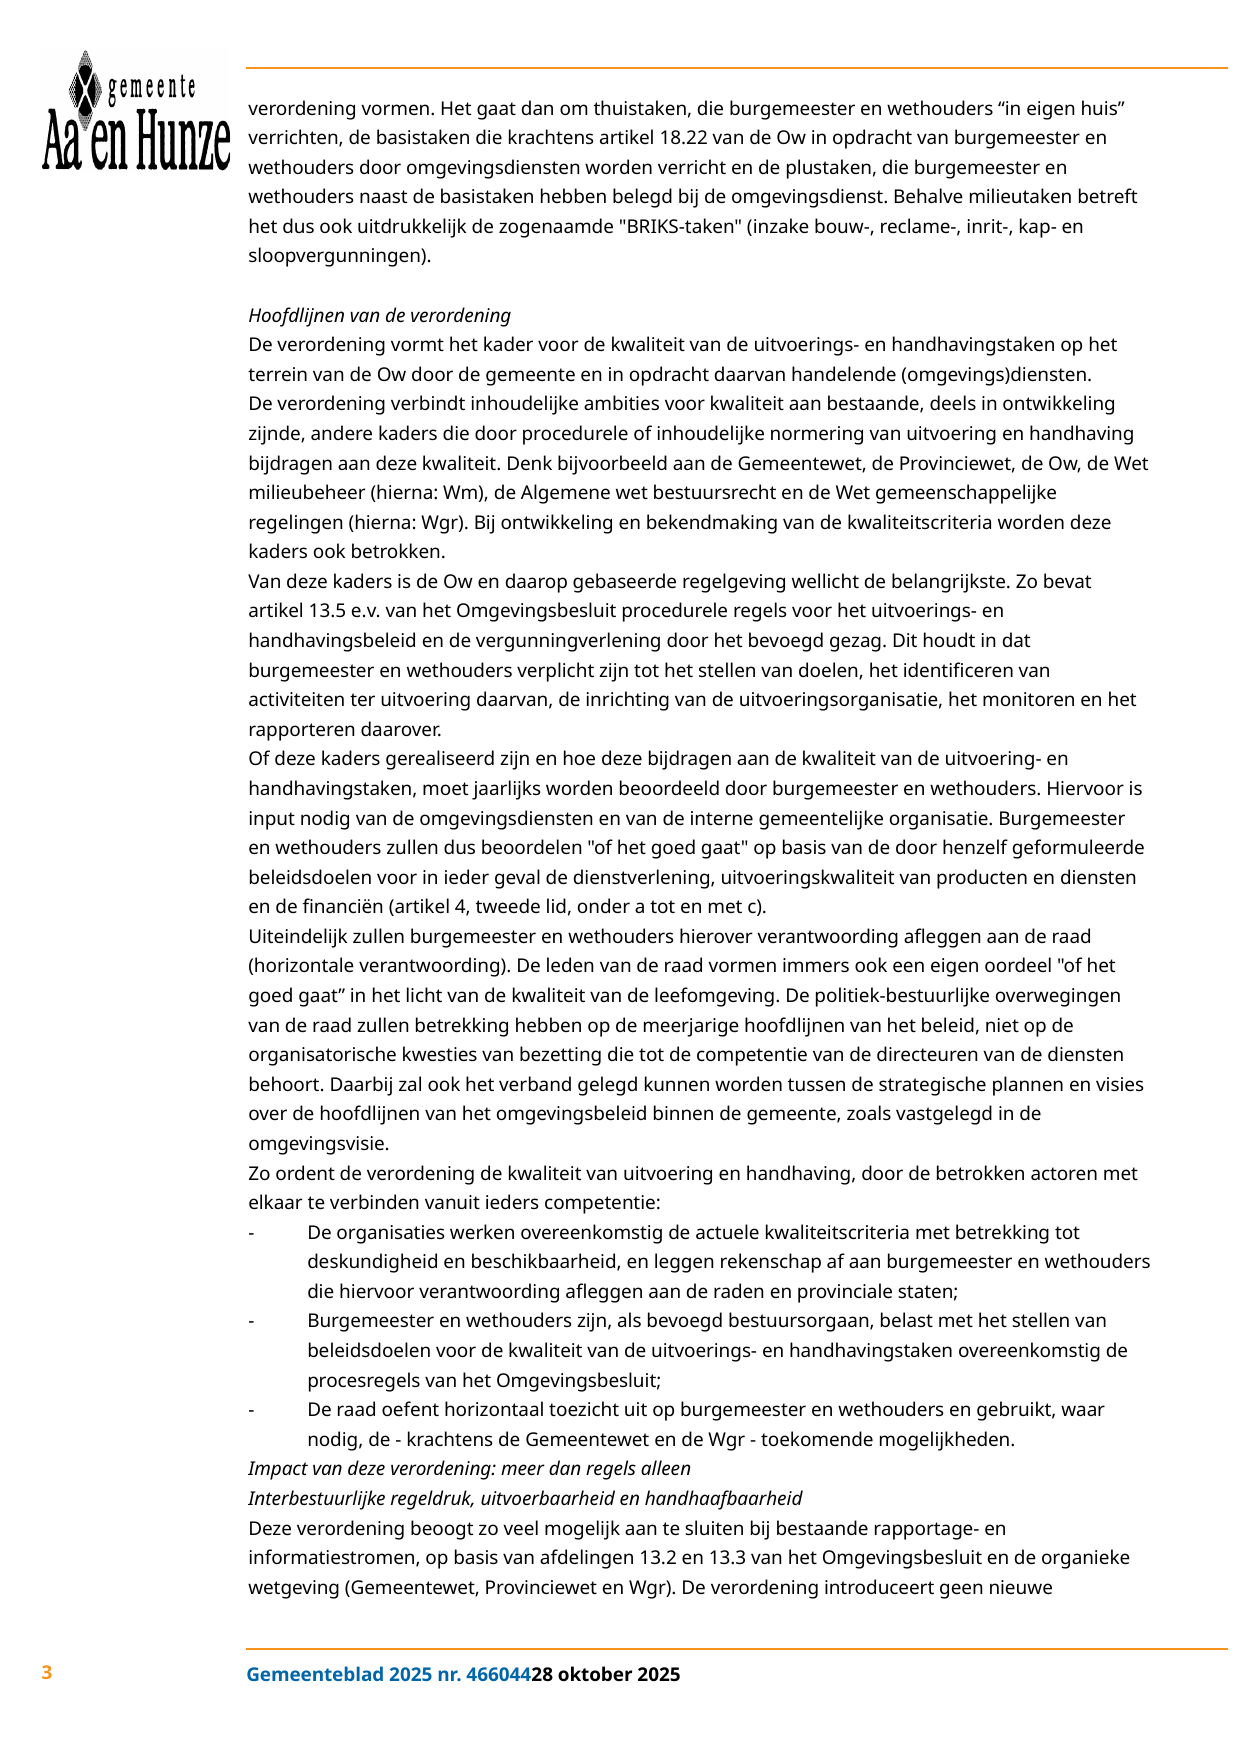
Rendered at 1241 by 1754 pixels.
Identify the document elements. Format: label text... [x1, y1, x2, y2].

text Hoofdlijnen van de verordening [248, 302, 1152, 328]
list De raad oefent horizontaal toezicht uit op burgemeester en wethouders en gebruikt, waar nodig, de - krachtens de Gemeentewet en de Wgr - toekomende mogelijkheden. [248, 1396, 1152, 1452]
list Burgemeester en wethouders zijn, als bevoegd bestuursorgaan, belast met het stellen van beleidsdoelen voor de kwaliteit van de uitvoerings- en handhavingstaken overeenkomstig de procesregels van het Omgevingsbesluit; [248, 1308, 1152, 1393]
text Interbestuurlijke regeldruk, uitvoerbaarheid en handhaafbaarheid [248, 1485, 1152, 1511]
list De organisaties werken overeenkomstig de actuele kwaliteitscriteria met betrekking tot deskundigheid en beschikbaarheid, en leggen rekenschap af aan burgemeester en wethouders die hiervoor verantwoording afleggen aan de raden en provinciale staten; [248, 1219, 1152, 1304]
text Van deze kaders is de Ow en daarop gebaseerde regelgeving wellicht de belangrijkste. Zo bevat artikel 13.5 e.v. van het Omgevingsbesluit procedurele regels voor het uitvoerings- en handhavingsbeleid en de vergunningverlening door het bevoegd gezag. Dit houdt in dat burgemeester en wethouders verplicht zijn tot het stellen van doelen, het identificeren van activiteiten ter uitvoering daarvan, de inrichting van de uitvoeringsorganisatie, het monitoren en het rapporteren daarover. [248, 568, 1152, 742]
text Uiteindelijk zullen burgemeester en wethouders hierover verantwoording afleggen aan de raad (horizontale verantwoording). De leden van de raad vormen immers ook een eigen oordeel "of het goed gaat” in het licht van de kwaliteit van de leefomgeving. De politiek-bestuurlijke overwegingen van de raad zullen betrekking hebben op de meerjarige hoofdlijnen van het beleid, niet op de organisatorische kwesties van bezetting die tot de competentie van de directeuren van de diensten behoort. Daarbij zal ook het verband gelegd kunnen worden tussen de strategische plannen en visies over de hoofdlijnen van het omgevingsbeleid binnen de gemeente, zoals vastgelegd in de omgevingsvisie. [248, 923, 1152, 1156]
text Impact van deze verordening: meer dan regels alleen [248, 1456, 1152, 1481]
text De verordening vormt het kader voor de kwaliteit van de uitvoerings- en handhavingstaken op het terrein van de Ow door de gemeente en in opdracht daarvan handelende (omgevings)diensten. [248, 331, 1152, 387]
text Of deze kaders gerealiseerd zijn en hoe deze bijdragen aan de kwaliteit van de uitvoering- en handhavingstaken, moet jaarlijks worden beoordeeld door burgemeester en wethouders. Hiervoor is input nodig van de omgevingsdiensten en van de interne gemeentelijke organisatie. Burgemeester en wethouders zullen dus beoordelen "of het goed gaat" op basis van de door henzelf geformuleerde beleidsdoelen voor in ieder geval de dienstverlening, uitvoeringskwaliteit van producten en diensten en de financiën (artikel 4, tweede lid, onder a tot en met c). [248, 746, 1152, 919]
text De verordening verbindt inhoudelijke ambities voor kwaliteit aan bestaande, deels in ontwikkeling zijnde, andere kaders die door procedurele of inhoudelijke normering van uitvoering en handhaving bijdragen aan deze kwaliteit. Denk bijvoorbeeld aan de Gemeentewet, de Provinciewet, de Ow, de Wet milieubeheer (hierna: Wm), de Algemene wet bestuursrecht en de Wet gemeenschappelijke regelingen (hierna: Wgr). Bij ontwikkeling en bekendmaking van de kwaliteitscriteria worden deze kaders ook betrokken. [248, 391, 1152, 564]
picture [41, 47, 231, 172]
text Deze verordening beoogt zo veel mogelijk aan te sluiten bij bestaande rapportage- en informatiestromen, op basis van afdelingen 13.2 en 13.3 van het Omgevingsbesluit en de organieke wetgeving (Gemeentewet, Provinciewet en Wgr). De verordening introduceert geen nieuwe [248, 1515, 1152, 1600]
text Zo ordent de verordening de kwaliteit van uitvoering en handhaving, door de betrokken actoren met elkaar te verbinden vanuit ieders competentie: [248, 1160, 1152, 1215]
text verordening vormen. Het gaat dan om thuistaken, die burgemeester en wethouders “in eigen huis” verrichten, de basistaken die krachtens artikel 18.22 van de Ow in opdracht van burgemeester en wethouders door omgevingsdiensten worden verricht en de plustaken, die burgemeester en wethouders naast de basistaken hebben belegd bij de omgevingsdienst. Behalve milieutaken betreft het dus ook uitdrukkelijk de zogenaamde "BRIKS-taken" (inzake bouw-, reclame-, inrit-, kap- en sloopvergunningen). [248, 95, 1152, 268]
